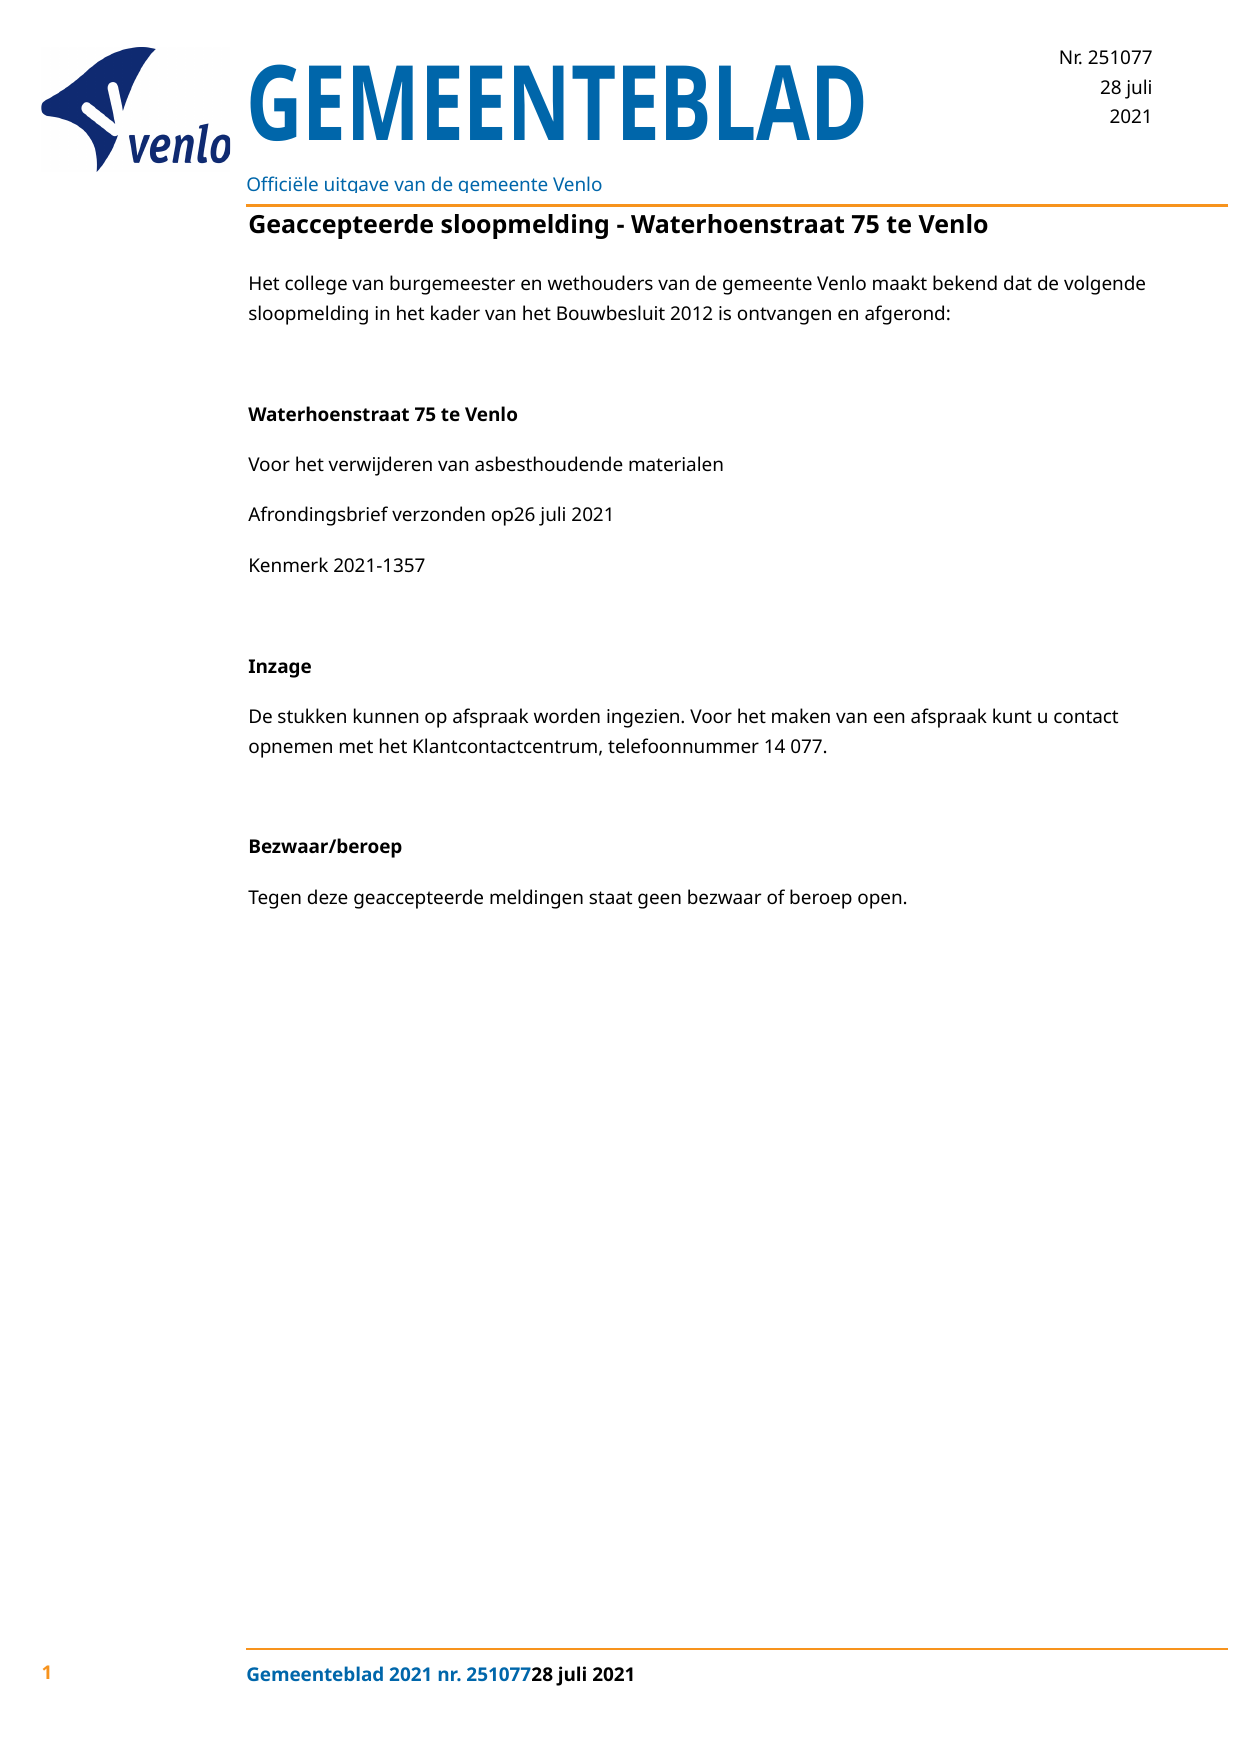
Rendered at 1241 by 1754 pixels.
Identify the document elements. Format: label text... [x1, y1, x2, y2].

text Tegen deze geaccepteerde meldingen staat geen bezwaar of beroep open. [248, 884, 1152, 910]
text Het college van burgemeester en wethouders van de gemeente Venlo maakt bekend dat de volgende sloopmelding in het kader van het Bouwbesluit 2012 is ontvangen en afgerond: [248, 270, 1152, 326]
text Kenmerk 2021-1357 [248, 552, 1152, 578]
text Voor het verwijderen van asbesthoudende materialen [248, 451, 1152, 477]
picture [41, 47, 231, 172]
text Bezwaar/beroep [248, 834, 1152, 859]
text De stukken kunnen op afspraak worden ingezien. Voor het maken van een afspraak kunt u contact opnemen met het Klantcontactcentrum, telefoonnummer 14 077. [248, 703, 1152, 758]
text Geaccepteerde sloopmelding - Waterhoenstraat 75 te Venlo [248, 207, 1152, 241]
text Waterhoenstraat 75 te Venlo [248, 401, 1152, 426]
text Inzage [248, 653, 1152, 678]
text Afrondingsbrief verzonden op26 juli 2021 [248, 502, 1152, 527]
